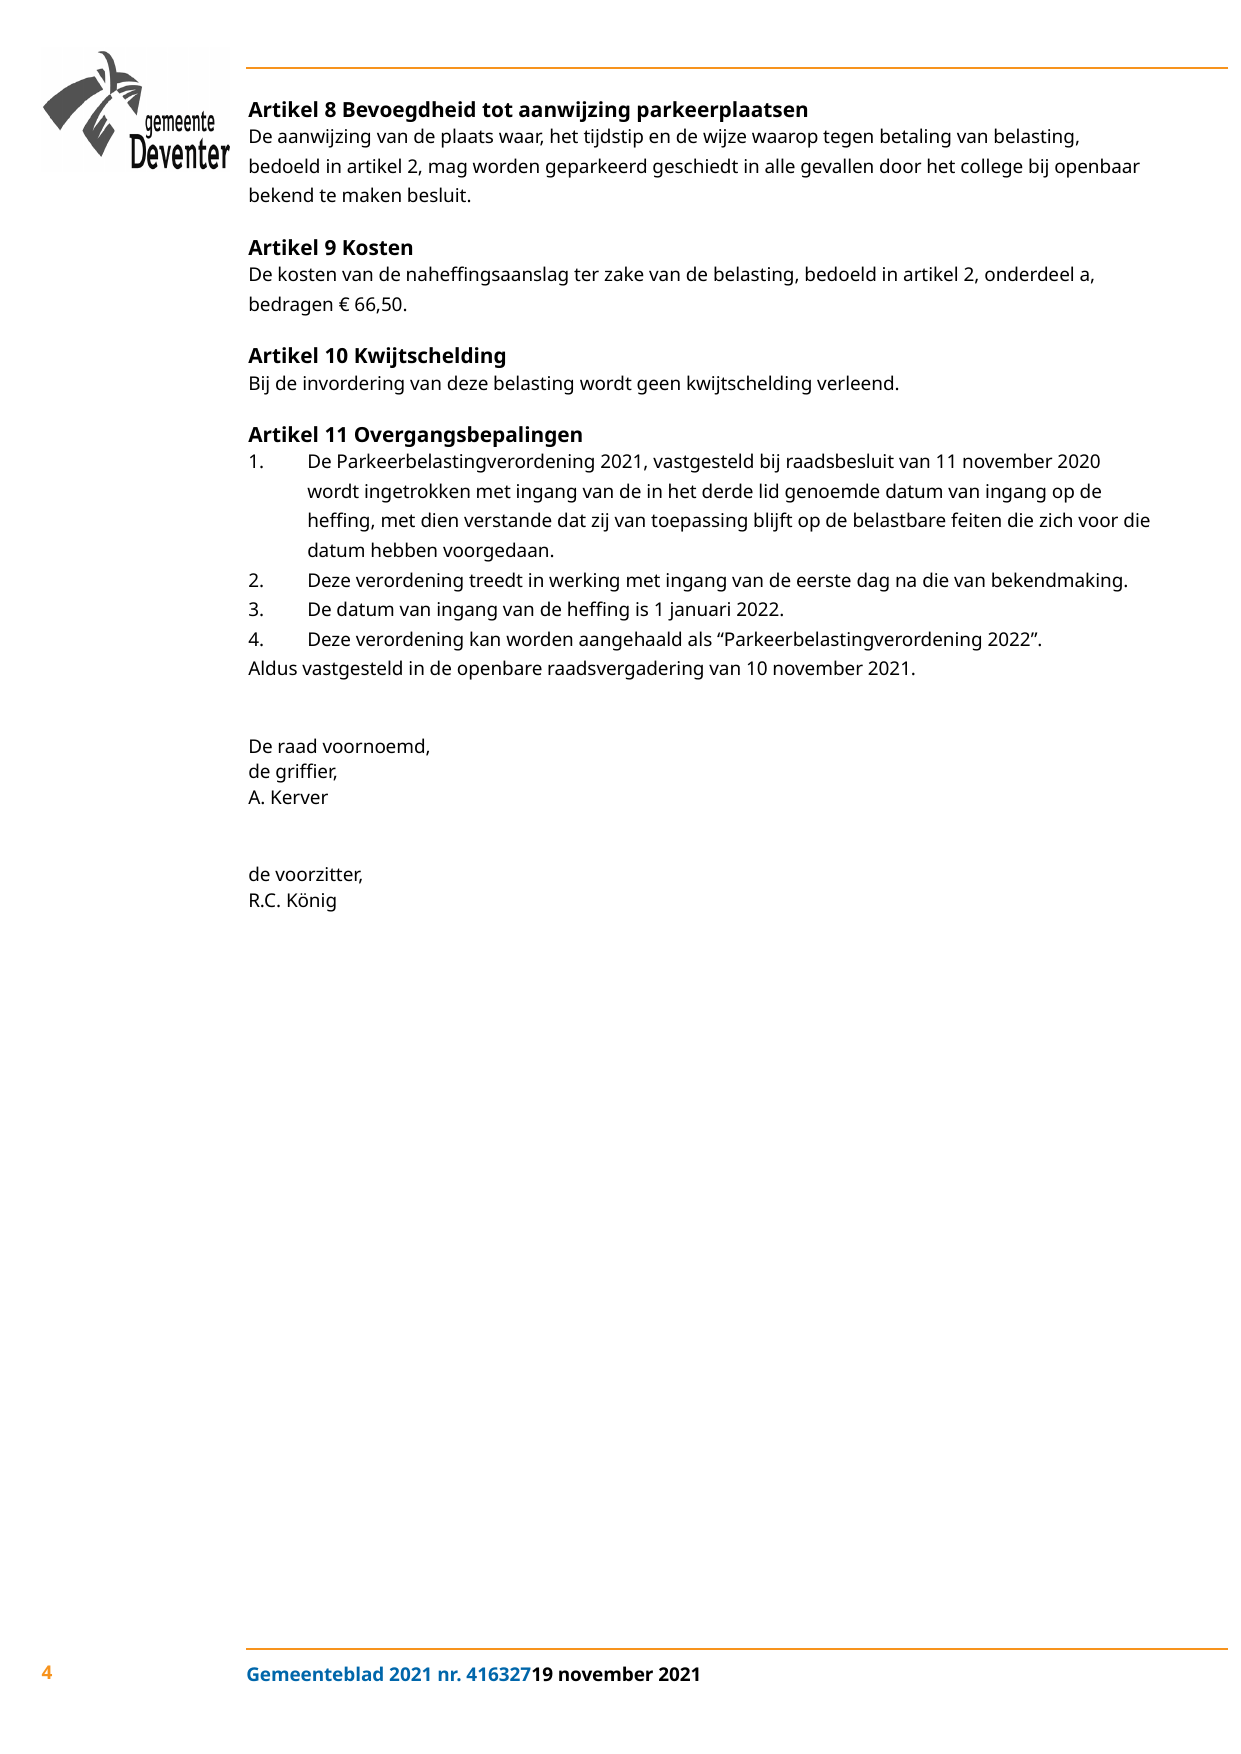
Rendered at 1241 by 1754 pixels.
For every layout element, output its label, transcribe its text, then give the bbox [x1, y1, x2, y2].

text De aanwijzing van de plaats waar, het tijdstip en de wijze waarop tegen betaling van belasting, bedoeld in artikel 2, mag worden geparkeerd geschiedt in alle gevallen door het college bij openbaar bekend te maken besluit. [248, 123, 1152, 208]
text Artikel 10 Kwijtschelding [248, 341, 1152, 370]
text De raad voornoemd, [248, 733, 1152, 758]
picture [41, 47, 231, 172]
text Aldus vastgesteld in de openbare raadsvergadering van 10 november 2021. [248, 656, 1152, 681]
text de griffier, [248, 758, 1152, 784]
text De kosten van de naheffingsaanslag ter zake van de belasting, bedoeld in artikel 2, onderdeel a, bedragen € 66,50. [248, 261, 1152, 317]
text Artikel 11 Overgangsbepalingen [248, 420, 1152, 448]
text Artikel 8 Bevoegdheid tot aanwijzing parkeerplaatsen [248, 95, 1152, 123]
text Bij de invordering van deze belasting wordt geen kwijtschelding verleend. [248, 370, 1152, 395]
text de voorzitter, [248, 861, 1152, 887]
text Artikel 9 Kosten [248, 233, 1152, 261]
text A. Kerver [248, 784, 1152, 810]
list Deze verordening kan worden aangehaald als “Parkeerbelastingverordening 2022”. [248, 626, 1152, 652]
text R.C. König [248, 887, 1152, 913]
list De datum van ingang van de heffing is 1 januari 2022. [248, 596, 1152, 622]
list Deze verordening treedt in werking met ingang van de eerste dag na die van bekendmaking. [248, 567, 1152, 593]
list De Parkeerbelastingverordening 2021, vastgesteld bij raadsbesluit van 11 november 2020 wordt ingetrokken met ingang van de in het derde lid genoemde datum van ingang op de heffing, met dien verstande dat zij van toepassing blijft op de belastbare feiten die zich voor die datum hebben voorgedaan. [248, 448, 1152, 563]
